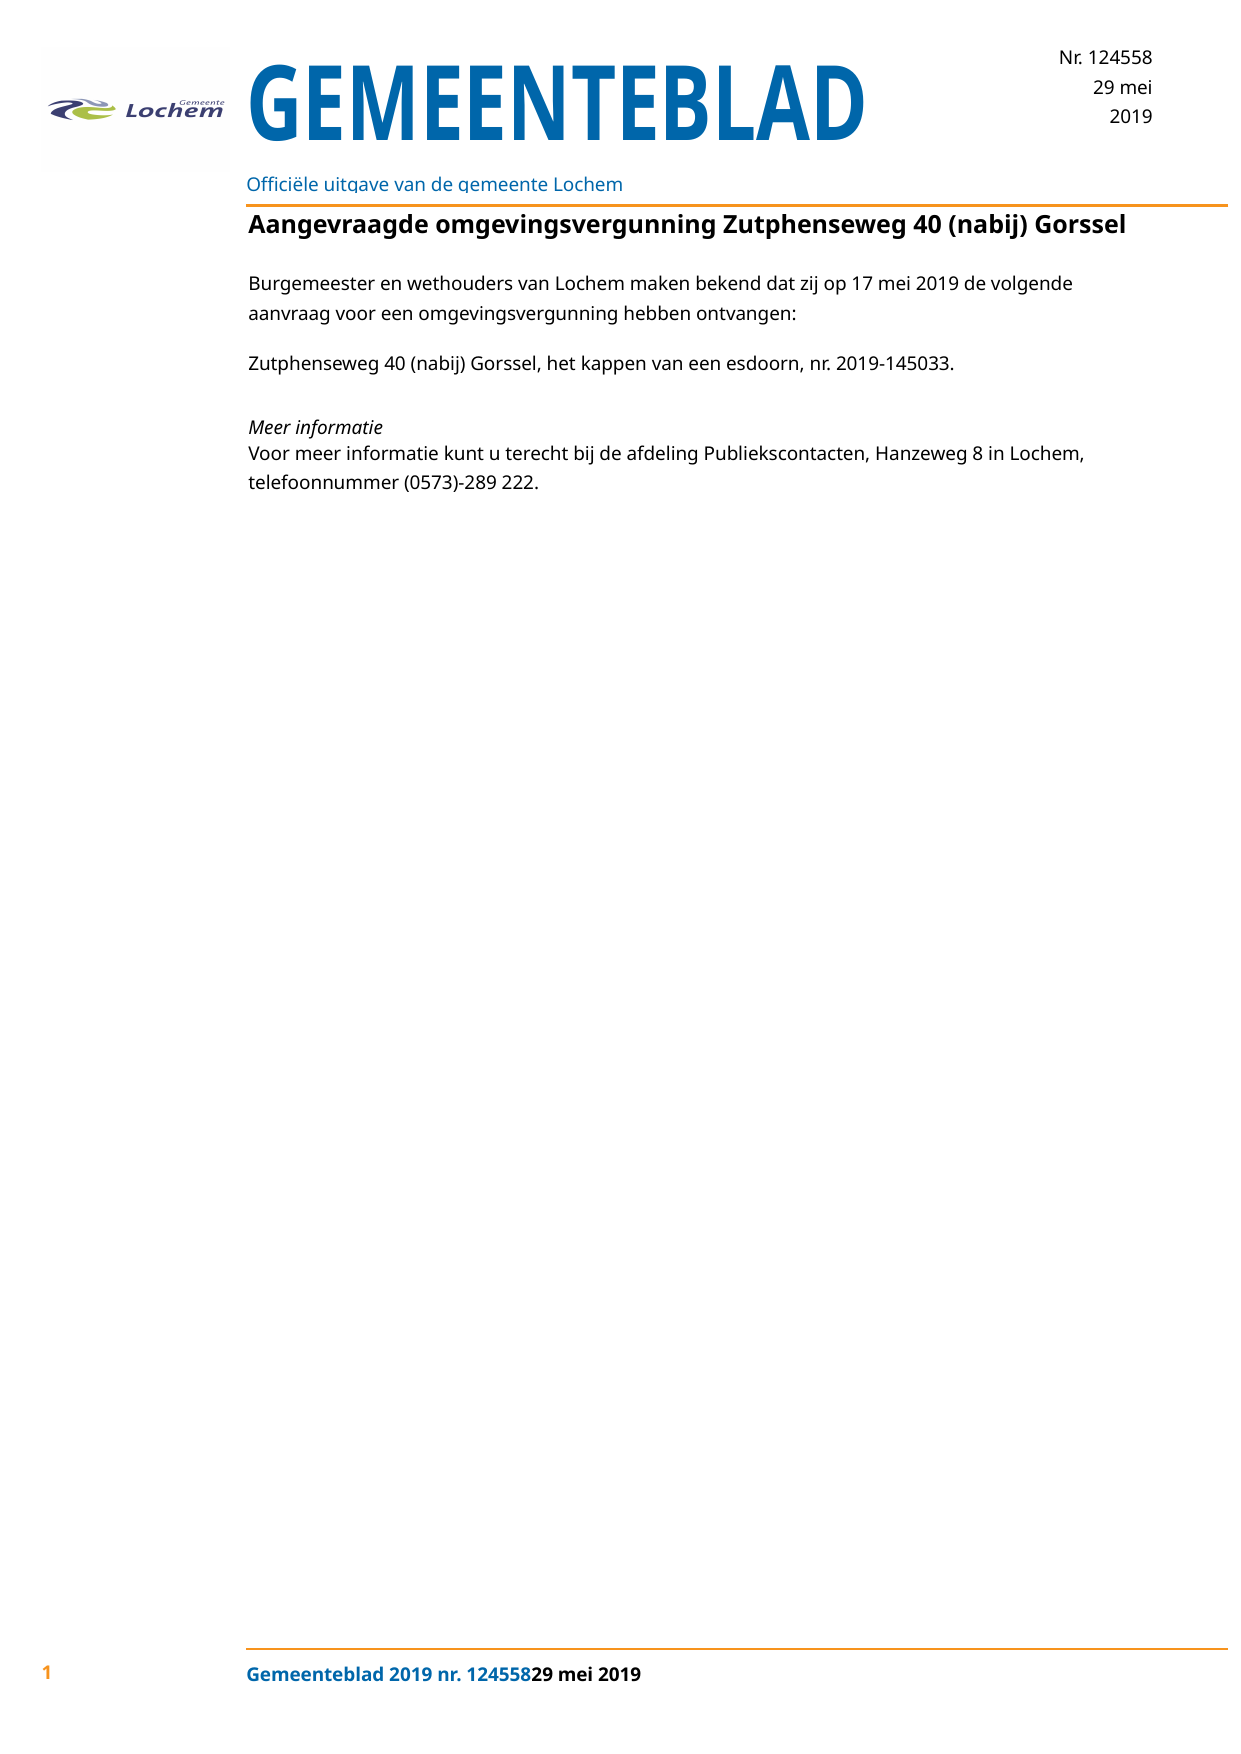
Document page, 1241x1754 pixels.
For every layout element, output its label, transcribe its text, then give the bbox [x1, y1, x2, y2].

text Voor meer informatie kunt u terecht bij de afdeling Publiekscontacten, Hanzeweg 8 in Lochem, telefoonnummer (0573)-289 222. [248, 440, 1152, 495]
text Zutphenseweg 40 (nabij) Gorssel, het kappen van een esdoorn, nr. 2019-145033. [248, 350, 1152, 376]
text Aangevraagde omgevingsvergunning Zutphenseweg 40 (nabij) Gorssel [248, 207, 1152, 241]
text Meer informatie [248, 414, 1152, 440]
picture [41, 47, 231, 172]
text Burgemeester en wethouders van Lochem maken bekend dat zij op 17 mei 2019 de volgende aanvraag voor een omgevingsvergunning hebben ontvangen: [248, 270, 1152, 326]
